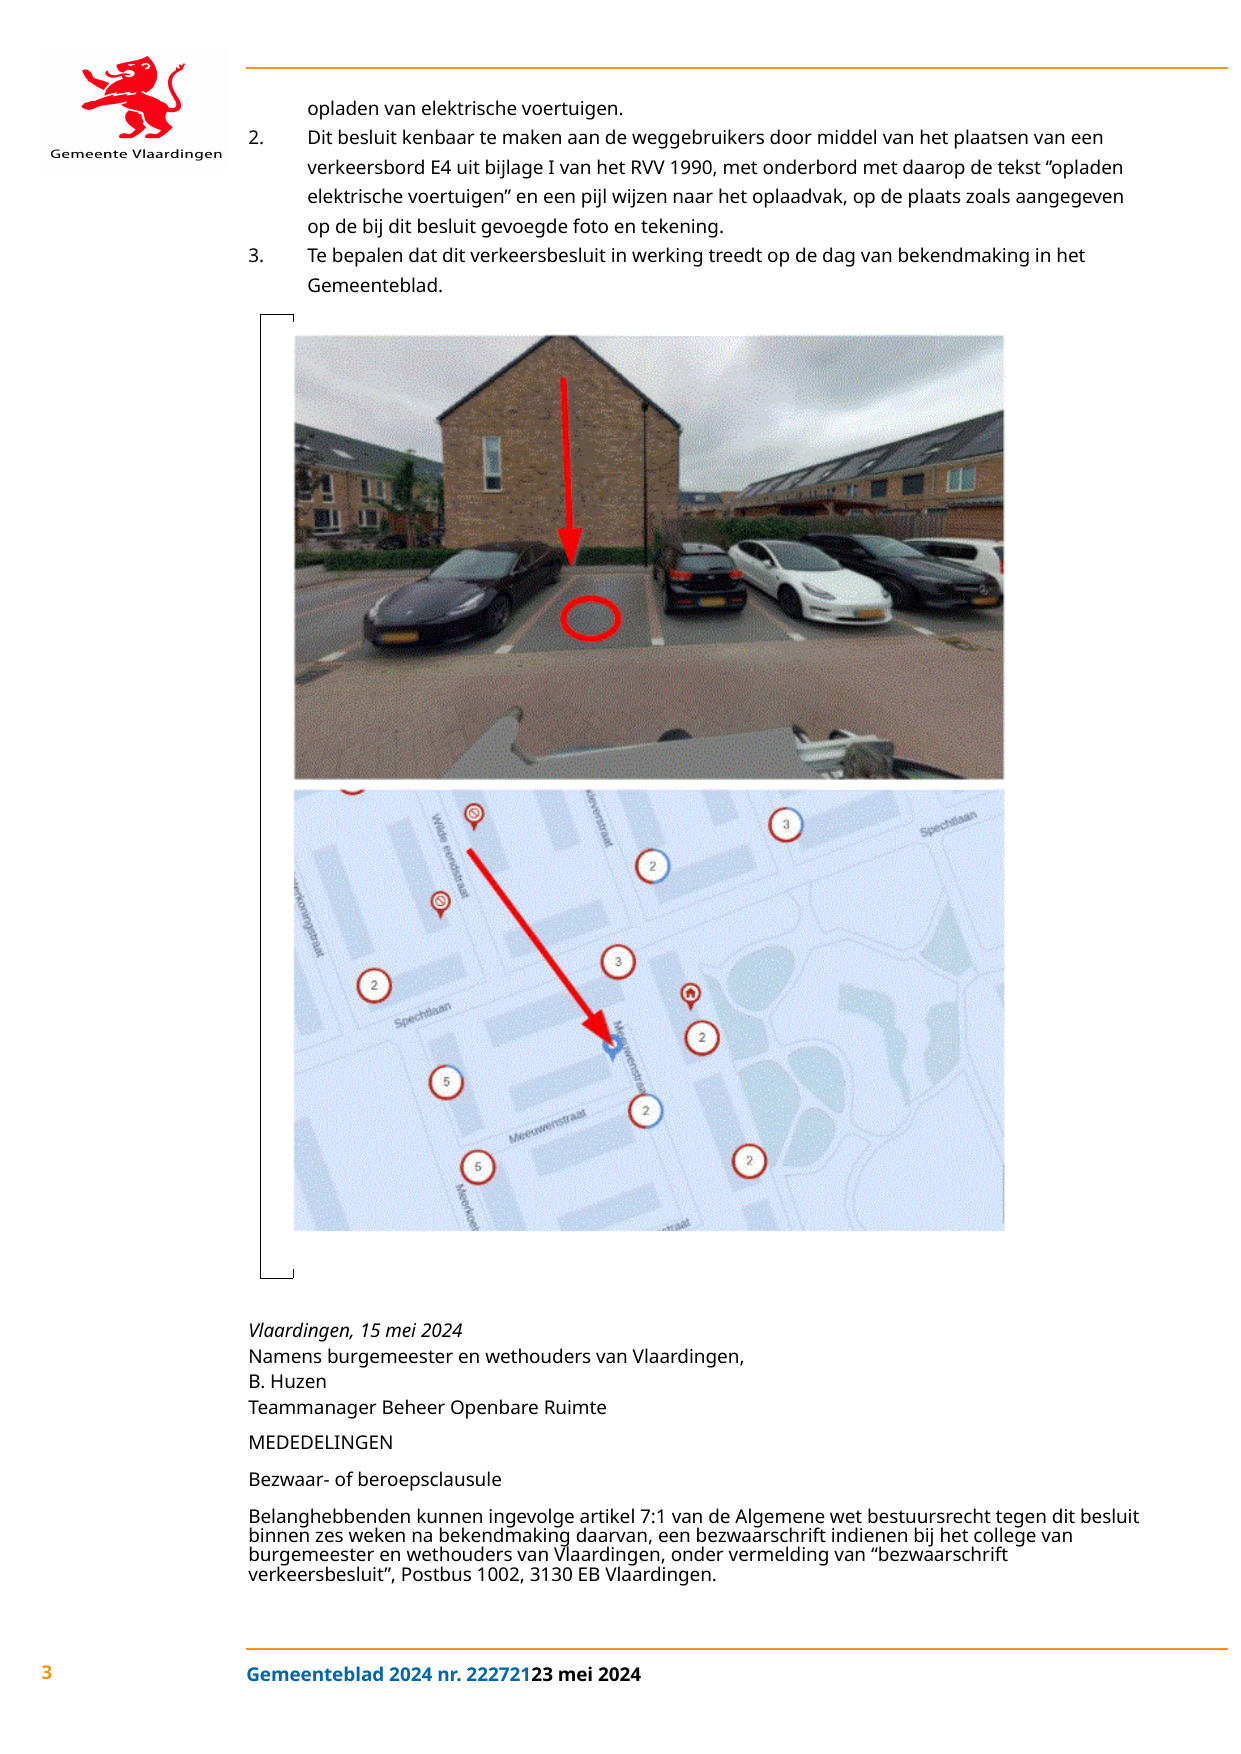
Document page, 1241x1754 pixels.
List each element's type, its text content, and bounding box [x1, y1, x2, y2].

picture [268, 322, 1095, 1269]
text Vlaardingen, 15 mei 2024 [248, 1317, 1152, 1343]
text Belanghebbenden kunnen ingevolge artikel 7:1 van de Algemene wet bestuursrecht tegen dit besluit binnen zes weken na bekendmaking daarvan, een bezwaarschrift indienen bij het college van burgemeester en wethouders van Vlaardingen, onder vermelding van “bezwaarschrift verkeersbesluit”, Postbus 1002, 3130 EB Vlaardingen. [248, 1508, 1152, 1585]
text Bezwaar- of beroepsclausule [248, 1471, 1152, 1490]
text MEDEDELINGEN [248, 1434, 1152, 1453]
text Namens burgemeester en wethouders van Vlaardingen, [248, 1343, 1152, 1369]
list opladen van elektrische voertuigen. [248, 95, 1152, 121]
text Teammanager Beheer Openbare Ruimte [248, 1394, 1152, 1420]
picture [41, 47, 231, 172]
list Te bepalen dat dit verkeersbesluit in werking treedt op de dag van bekendmaking in het Gemeenteblad. [248, 243, 1152, 298]
text B. Huzen [248, 1369, 1152, 1394]
list Dit besluit kenbaar te maken aan de weggebruikers door middel van het plaatsen van een verkeersbord E4 uit bijlage I van het RVV 1990, met onderbord met daarop de tekst ‘’opladen elektrische voertuigen’’ en een pijl wijzen naar het oplaadvak, op de plaats zoals aangegeven op de bij dit besluit gevoegde foto en tekening. [248, 124, 1152, 239]
